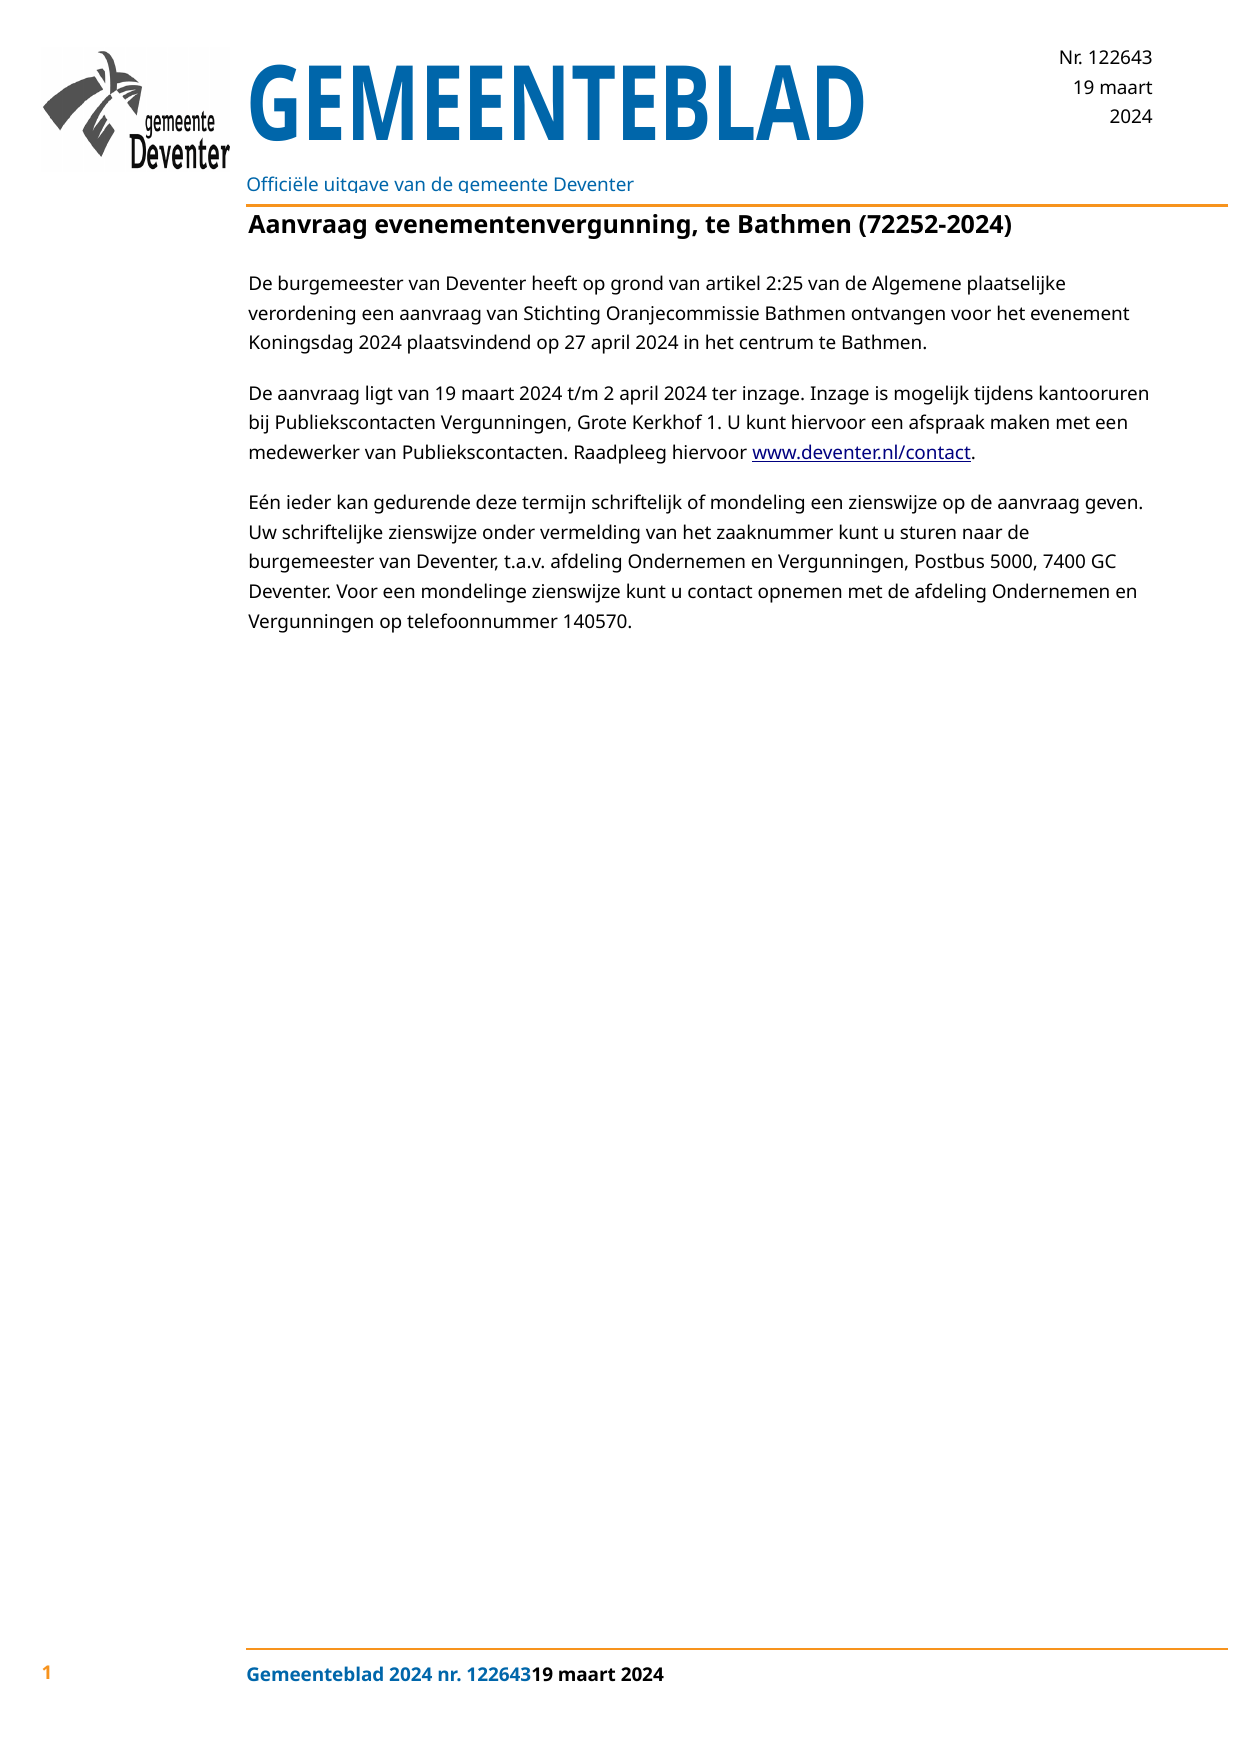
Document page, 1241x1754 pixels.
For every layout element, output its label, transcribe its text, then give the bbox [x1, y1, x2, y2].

text De burgemeester van Deventer heeft op grond van artikel 2:25 van de Algemene plaatselijke verordening een aanvraag van Stichting Oranjecommissie Bathmen ontvangen voor het evenement Koningsdag 2024 plaatsvindend op 27 april 2024 in het centrum te Bathmen. [248, 270, 1152, 355]
picture [41, 47, 231, 172]
text Aanvraag evenementenvergunning, te Bathmen (72252-2024) [248, 207, 1152, 241]
text Eén ieder kan gedurende deze termijn schriftelijk of mondeling een zienswijze op de aanvraag geven. Uw schriftelijke zienswijze onder vermelding van het zaaknummer kunt u sturen naar de burgemeester van Deventer, t.a.v. afdeling Ondernemen en Vergunningen, Postbus 5000, 7400 GC Deventer. Voor een mondelinge zienswijze kunt u contact opnemen met de afdeling Ondernemen en Vergunningen op telefoonnummer 140570. [248, 489, 1152, 633]
text De aanvraag ligt van 19 maart 2024 t/m 2 april 2024 ter inzage. Inzage is mogelijk tijdens kantooruren bij Publiekscontacten Vergunningen, Grote Kerkhof 1. U kunt hiervoor een afspraak maken met een medewerker van Publiekscontacten. Raadpleeg hiervoor www.deventer.nl/contact. [248, 380, 1152, 465]
